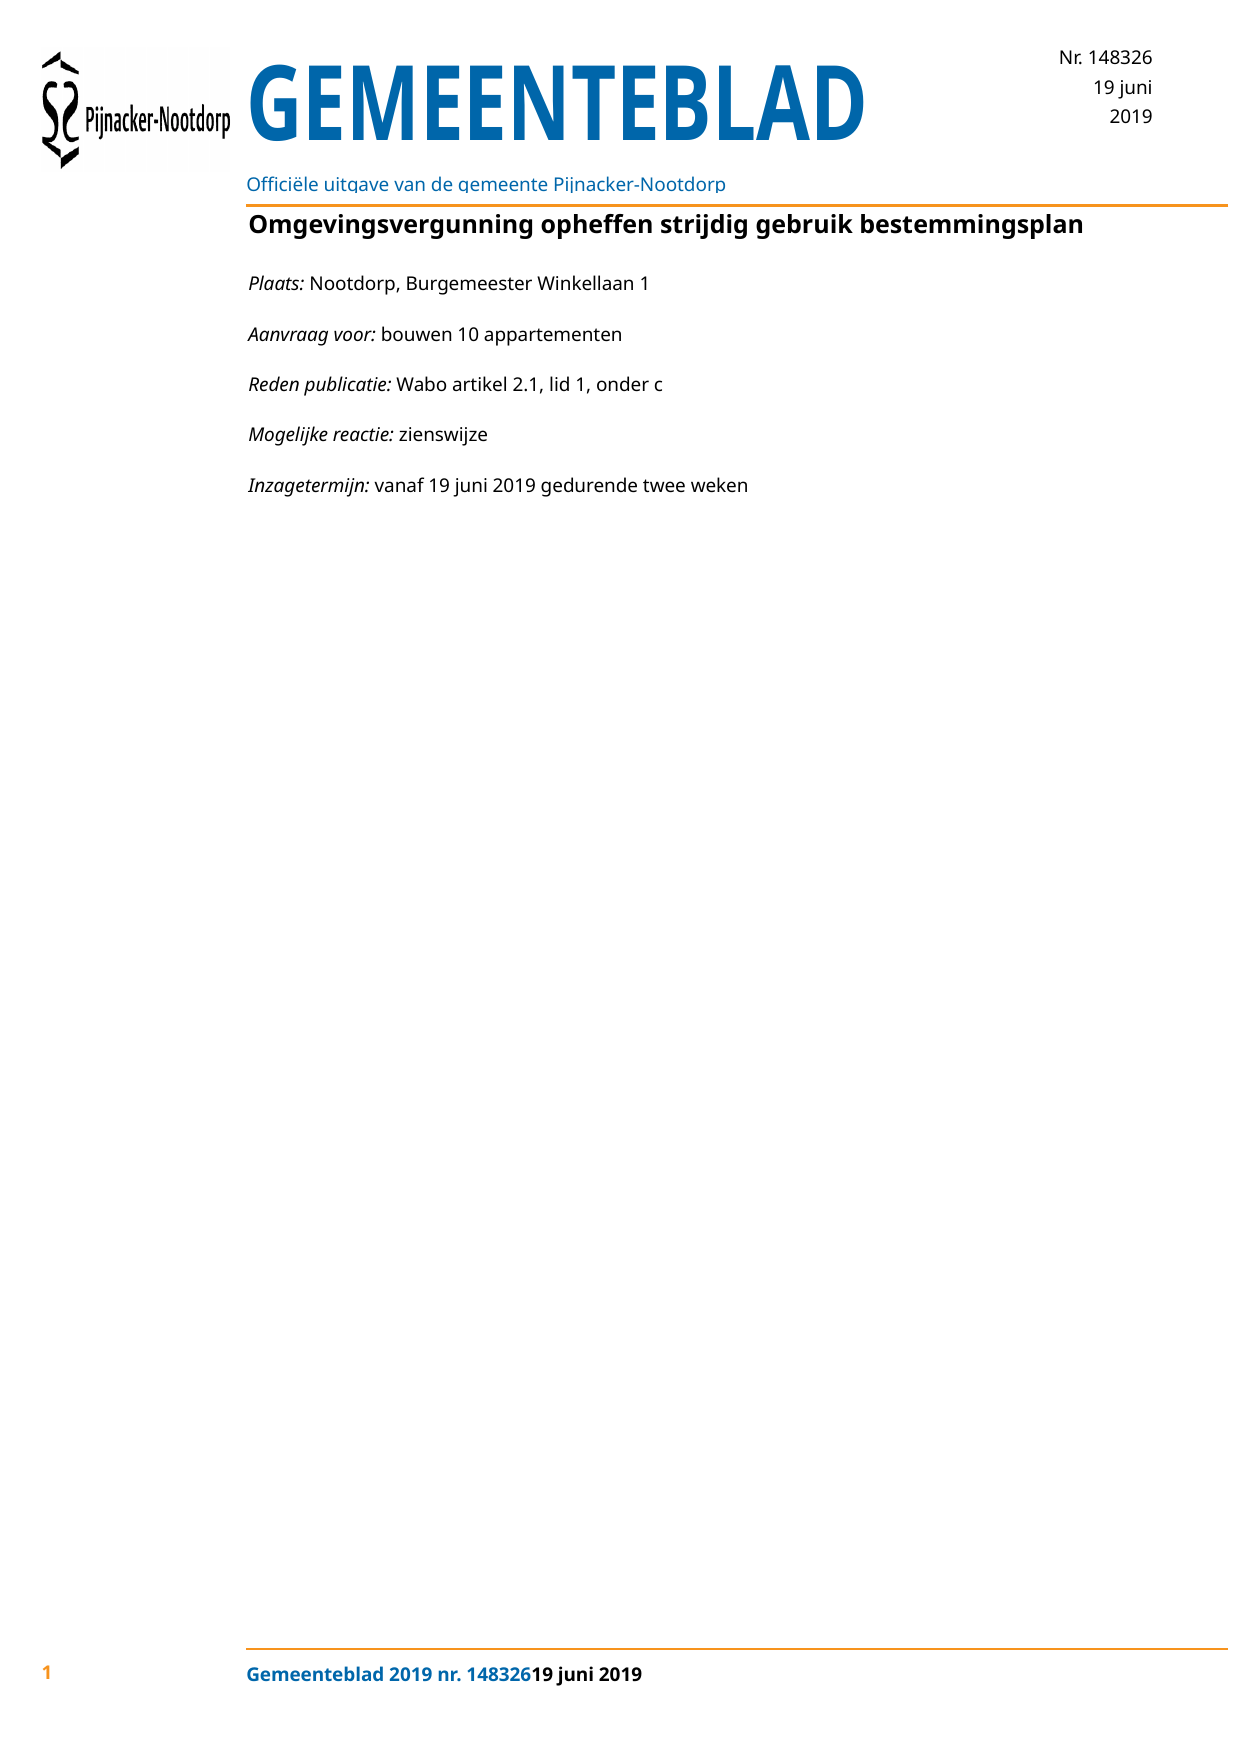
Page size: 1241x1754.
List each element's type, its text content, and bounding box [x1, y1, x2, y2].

text Inzagetermijn: vanaf 19 juni 2019 gedurende twee weken [248, 472, 1152, 498]
text Plaats: Nootdorp, Burgemeester Winkellaan 1 [248, 270, 1152, 296]
text Reden publicatie: Wabo artikel 2.1, lid 1, onder c [248, 371, 1152, 397]
text Omgevingsvergunning opheffen strijdig gebruik bestemmingsplan [248, 207, 1152, 241]
text Mogelijke reactie: zienswijze [248, 422, 1152, 447]
picture [41, 47, 231, 172]
text Aanvraag voor: bouwen 10 appartementen [248, 321, 1152, 346]
